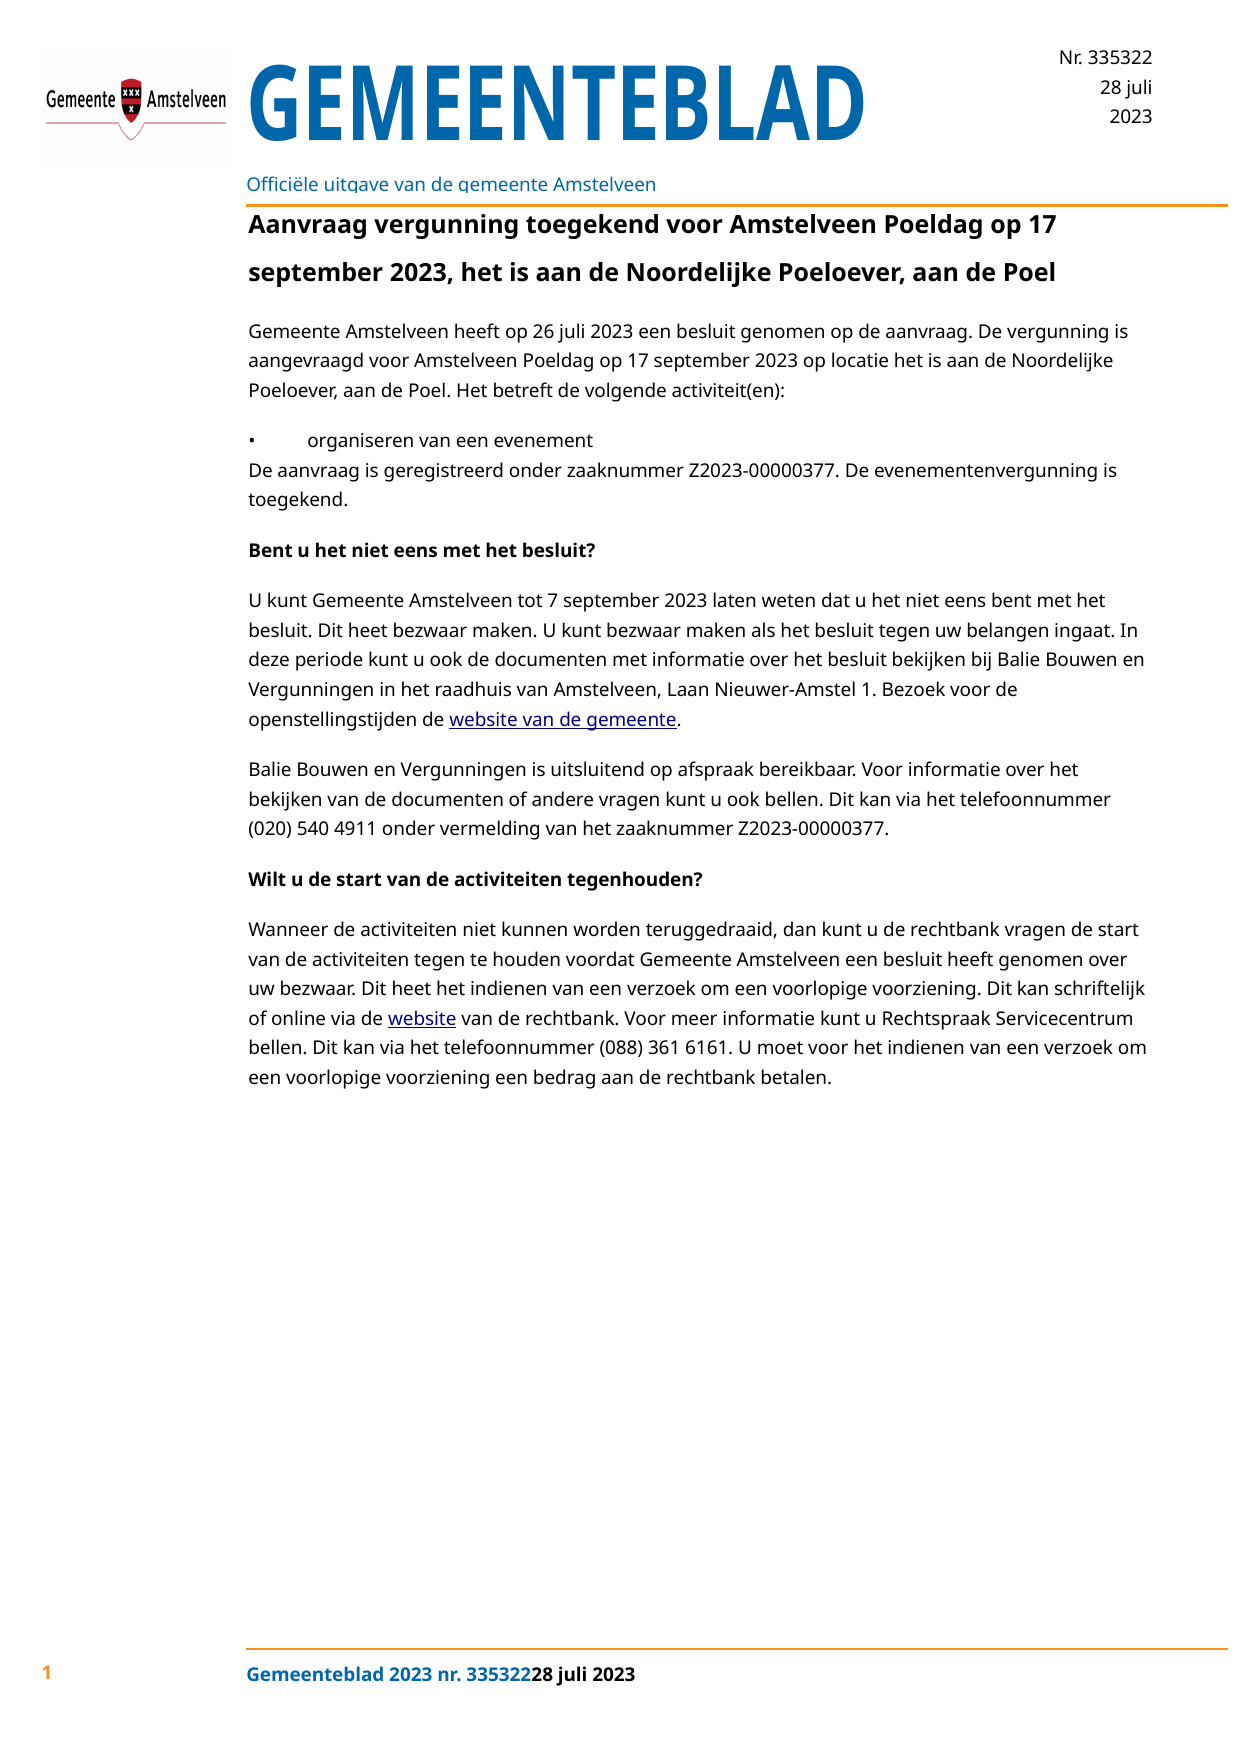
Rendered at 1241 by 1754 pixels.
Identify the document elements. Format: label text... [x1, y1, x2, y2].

text De aanvraag is geregistreerd onder zaaknummer Z2023-00000377. De evenementenvergunning is toegekend. [248, 457, 1152, 512]
text Wanneer de activiteiten niet kunnen worden teruggedraaid, dan kunt u de rechtbank vragen de start van de activiteiten tegen te houden voordat Gemeente Amstelveen een besluit heeft genomen over uw bezwaar. Dit heet het indienen van een verzoek om een voorlopige voorziening. Dit kan schriftelijk of online via de website van de rechtbank. Voor meer informatie kunt u Rechtspraak Servicecentrum bellen. Dit kan via het telefoonnummer (088) 361 6161. U moet voor het indienen van een verzoek om een voorlopige voorziening een bedrag aan de rechtbank betalen. [248, 916, 1152, 1090]
text Balie Bouwen en Vergunningen is uitsluitend op afspraak bereikbaar. Voor informatie over het bekijken van de documenten of andere vragen kunt u ook bellen. Dit kan via het telefoonnummer (020) 540 4911 onder vermelding van het zaaknummer Z2023-00000377. [248, 756, 1152, 841]
text Gemeente Amstelveen heeft op 26 juli 2023 een besluit genomen op de aanvraag. De vergunning is aangevraagd voor Amstelveen Poeldag op 17 september 2023 op locatie het is aan de Noordelijke Poeloever, aan de Poel. Het betreft de volgende activiteit(en): [248, 318, 1152, 403]
picture [41, 47, 231, 172]
text U kunt Gemeente Amstelveen tot 7 september 2023 laten weten dat u het niet eens bent met het besluit. Dit heet bezwaar maken. U kunt bezwaar maken als het besluit tegen uw belangen ingaat. In deze periode kunt u ook de documenten met informatie over het besluit bekijken bij Balie Bouwen en Vergunningen in het raadhuis van Amstelveen, Laan Nieuwer-Amstel 1. Bezoek voor de openstellingstijden de website van de gemeente. [248, 587, 1152, 732]
text Wilt u de start van de activiteiten tegenhouden? [248, 866, 1152, 892]
list organiseren van een evenement [248, 427, 1152, 453]
text Aanvraag vergunning toegekend voor Amstelveen Poeldag op 17 september 2023, het is aan de Noordelijke Poeloever, aan de Poel [248, 207, 1152, 288]
text Bent u het niet eens met het besluit? [248, 537, 1152, 563]
